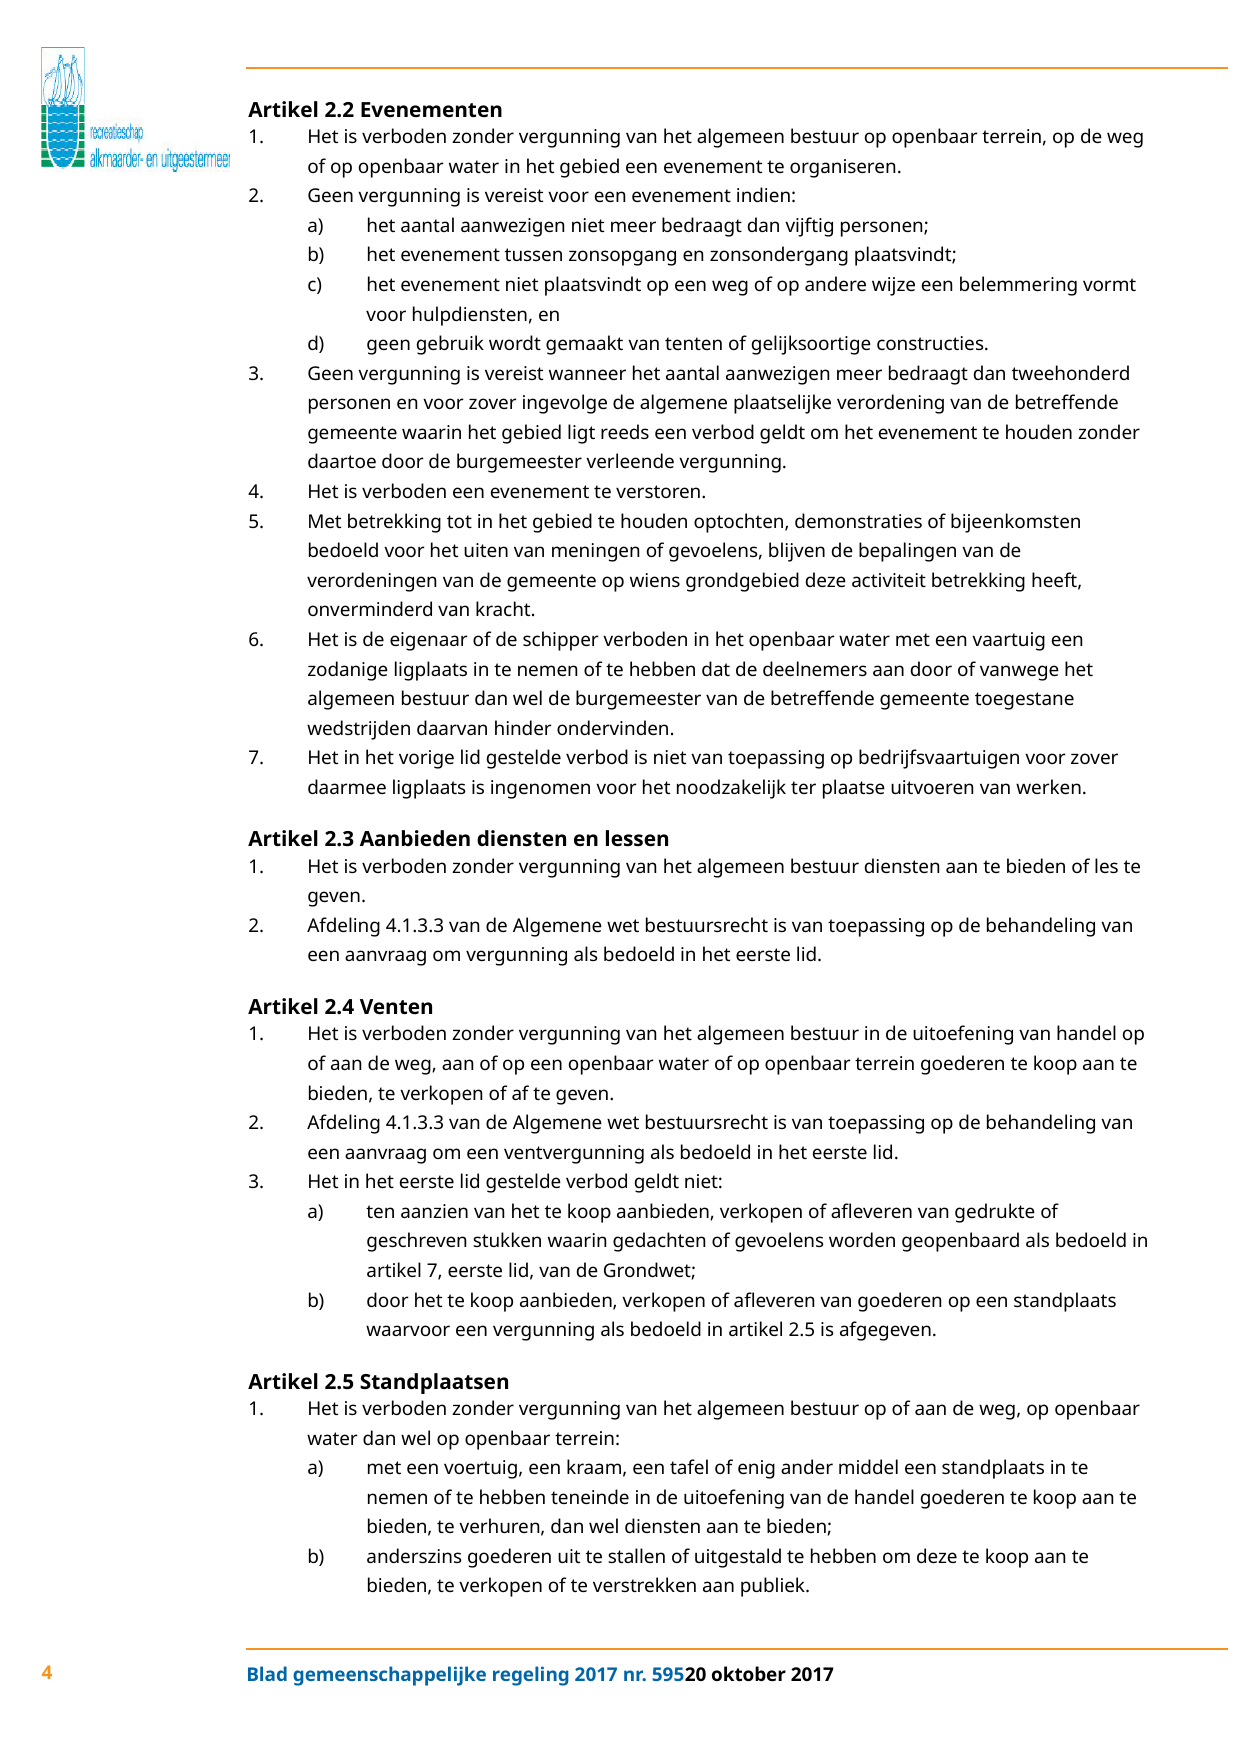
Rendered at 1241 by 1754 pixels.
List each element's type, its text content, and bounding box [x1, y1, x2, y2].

list Het is verboden zonder vergunning van het algemeen bestuur op of aan de weg, op openbaar water dan wel op openbaar terrein: [248, 1395, 1152, 1451]
text Artikel 2.3 Aanbieden diensten en lessen [248, 824, 1152, 853]
list Afdeling 4.1.3.3 van de Algemene wet bestuursrecht is van toepassing op de behandeling van een aanvraag om vergunning als bedoeld in het eerste lid. [248, 912, 1152, 967]
list Het is de eigenaar of de schipper verboden in het openbaar water met een vaartuig een zodanige ligplaats in te nemen of te hebben dat de deelnemers aan door of vanwege het algemeen bestuur dan wel de burgemeester van de betreffende gemeente toegestane wedstrijden daarvan hinder ondervinden. [248, 626, 1152, 741]
list het aantal aanwezigen niet meer bedraagt dan vijftig personen; [307, 212, 1152, 238]
list Het is verboden zonder vergunning van het algemeen bestuur diensten aan te bieden of les te geven. [248, 853, 1152, 908]
list Het in het eerste lid gestelde verbod geldt niet: [248, 1168, 1152, 1194]
list Geen vergunning is vereist voor een evenement indien: [248, 182, 1152, 208]
list met een voertuig, een kraam, een tafel of enig ander middel een standplaats in te nemen of te hebben teneinde in de uitoefening van de handel goederen te koop aan te bieden, te verhuren, dan wel diensten aan te bieden; [307, 1454, 1152, 1539]
text Artikel 2.2 Evenementen [248, 95, 1152, 123]
list Het is verboden zonder vergunning van het algemeen bestuur op openbaar terrein, op de weg of op openbaar water in het gebied een evenement te organiseren. [248, 123, 1152, 178]
picture [41, 47, 231, 172]
text Artikel 2.5 Standplaatsen [248, 1367, 1152, 1395]
list Afdeling 4.1.3.3 van de Algemene wet bestuursrecht is van toepassing op de behandeling van een aanvraag om een ventvergunning als bedoeld in het eerste lid. [248, 1109, 1152, 1164]
text Artikel 2.4 Venten [248, 992, 1152, 1021]
list het evenement tussen zonsopgang en zonsondergang plaatsvindt; [307, 242, 1152, 267]
list ten aanzien van het te koop aanbieden, verkopen of afleveren van gedrukte of geschreven stukken waarin gedachten of gevoelens worden geopenbaard als bedoeld in artikel 7, eerste lid, van de Grondwet; [307, 1198, 1152, 1283]
list Het is verboden zonder vergunning van het algemeen bestuur in de uitoefening van handel op of aan de weg, aan of op een openbaar water of op openbaar terrein goederen te koop aan te bieden, te verkopen of af te geven. [248, 1021, 1152, 1105]
list door het te koop aanbieden, verkopen of afleveren van goederen op een standplaats waarvoor een vergunning als bedoeld in artikel 2.5 is afgegeven. [307, 1287, 1152, 1342]
list Het in het vorige lid gestelde verbod is niet van toepassing op bedrijfsvaartuigen voor zover daarmee ligplaats is ingenomen voor het noodzakelijk ter plaatse uitvoeren van werken. [248, 744, 1152, 800]
list Geen vergunning is vereist wanneer het aantal aanwezigen meer bedraagt dan tweehonderd personen en voor zover ingevolge de algemene plaatselijke verordening van de betreffende gemeente waarin het gebied ligt reeds een verbod geldt om het evenement te houden zonder daartoe door de burgemeester verleende vergunning. [248, 360, 1152, 474]
list Met betrekking tot in het gebied te houden optochten, demonstraties of bijeenkomsten bedoeld voor het uiten van meningen of gevoelens, blijven de bepalingen van de verordeningen van de gemeente op wiens grondgebied deze activiteit betrekking heeft, onverminderd van kracht. [248, 508, 1152, 622]
list Het is verboden een evenement te verstoren. [248, 478, 1152, 504]
list geen gebruik wordt gemaakt van tenten of gelijksoortige constructies. [307, 330, 1152, 356]
list het evenement niet plaatsvindt op een weg of op andere wijze een belemmering vormt voor hulpdiensten, en [307, 271, 1152, 326]
list anderszins goederen uit te stallen of uitgestald te hebben om deze te koop aan te bieden, te verkopen of te verstrekken aan publiek. [307, 1543, 1152, 1598]
